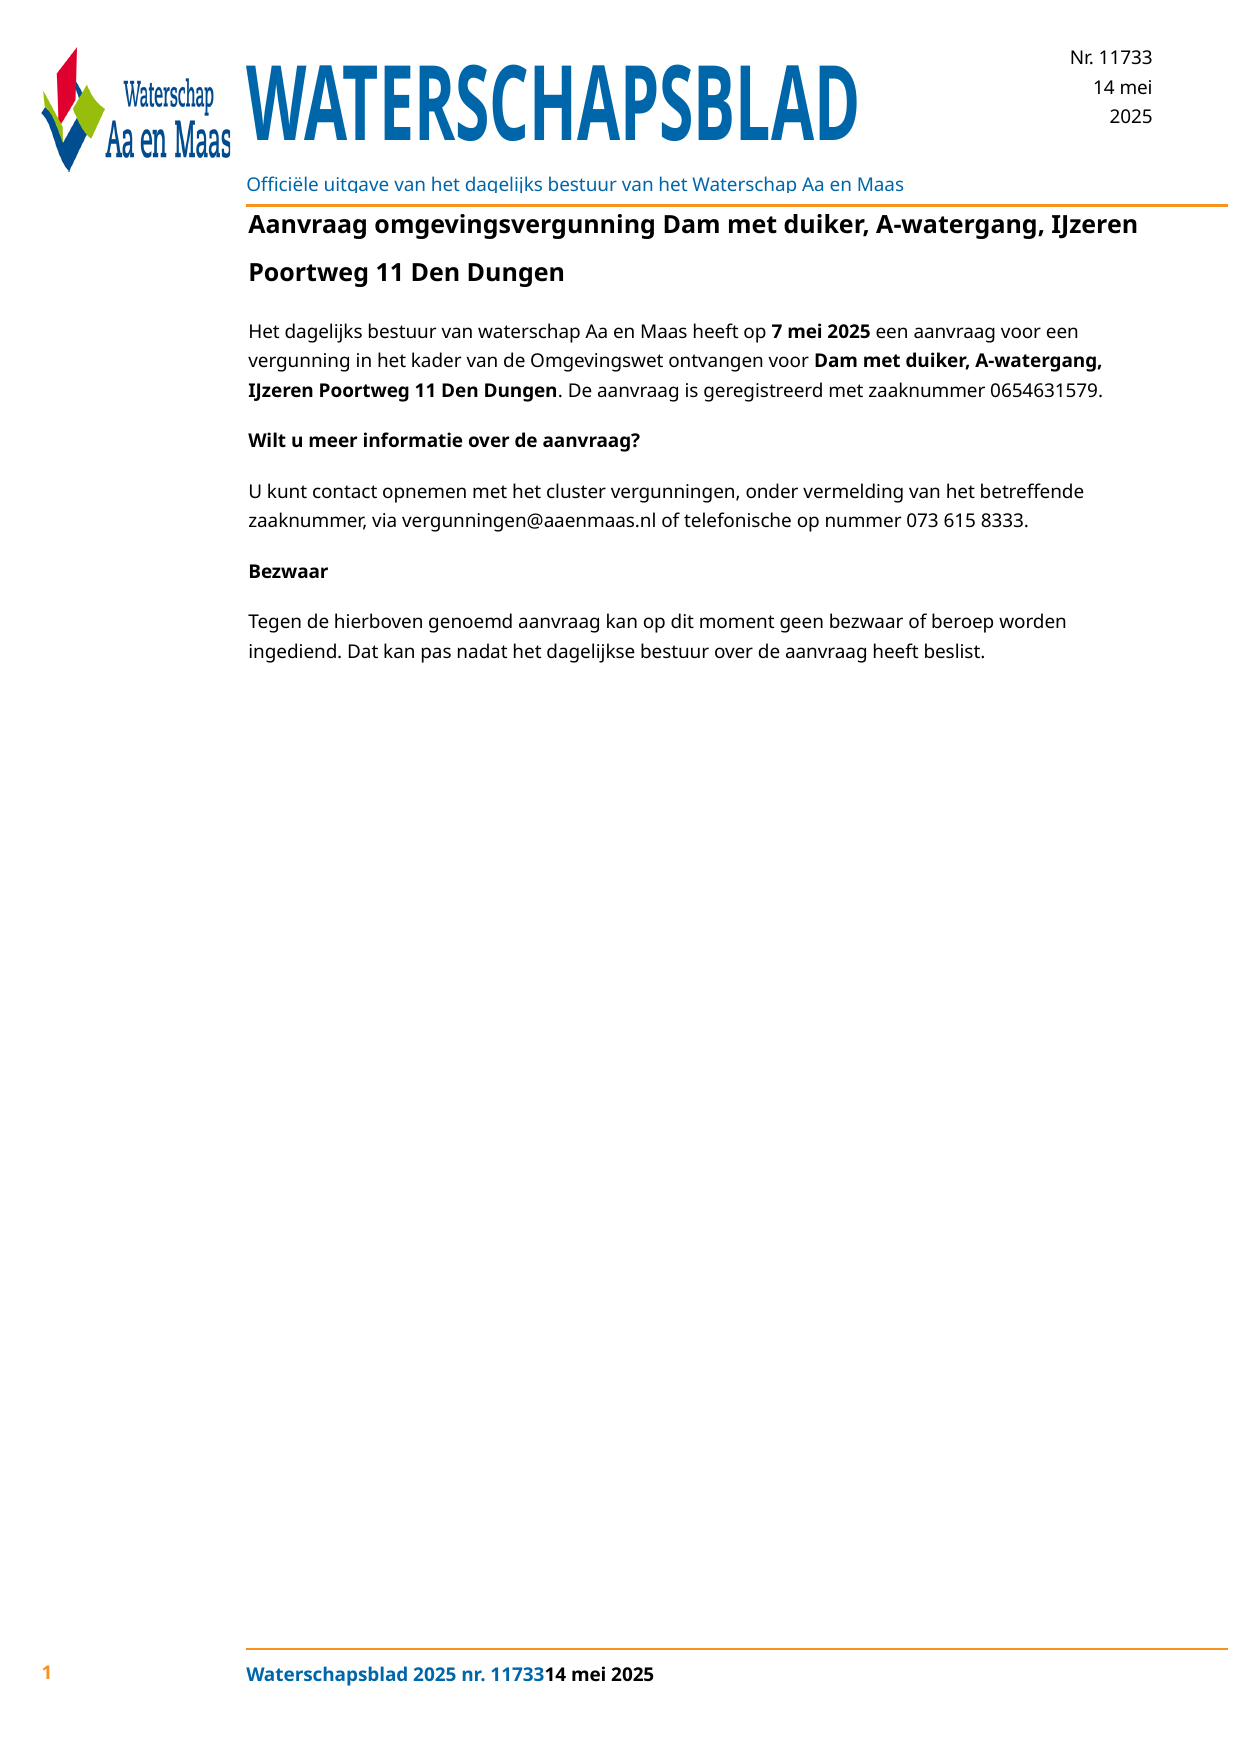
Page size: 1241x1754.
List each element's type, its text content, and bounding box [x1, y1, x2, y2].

text Bezwaar [248, 558, 1152, 584]
text Tegen de hierboven genoemd aanvraag kan op dit moment geen bezwaar of beroep worden ingediend. Dat kan pas nadat het dagelijkse bestuur over de aanvraag heeft beslist. [248, 608, 1152, 664]
text Het dagelijks bestuur van waterschap Aa en Maas heeft op 7 mei 2025 een aanvraag voor een vergunning in het kader van de Omgevingswet ontvangen voor Dam met duiker, A-watergang, IJzeren Poortweg 11 Den Dungen. De aanvraag is geregistreerd met zaaknummer 0654631579. [248, 318, 1152, 403]
picture [41, 47, 231, 172]
text U kunt contact opnemen met het cluster vergunningen, onder vermelding van het betreffende zaaknummer, via vergunningen@aaenmaas.nl of telefonische op nummer 073 615 8333. [248, 478, 1152, 533]
text Wilt u meer informatie over de aanvraag? [248, 427, 1152, 453]
text Aanvraag omgevingsvergunning Dam met duiker, A-watergang, IJzeren Poortweg 11 Den Dungen [248, 207, 1152, 288]
